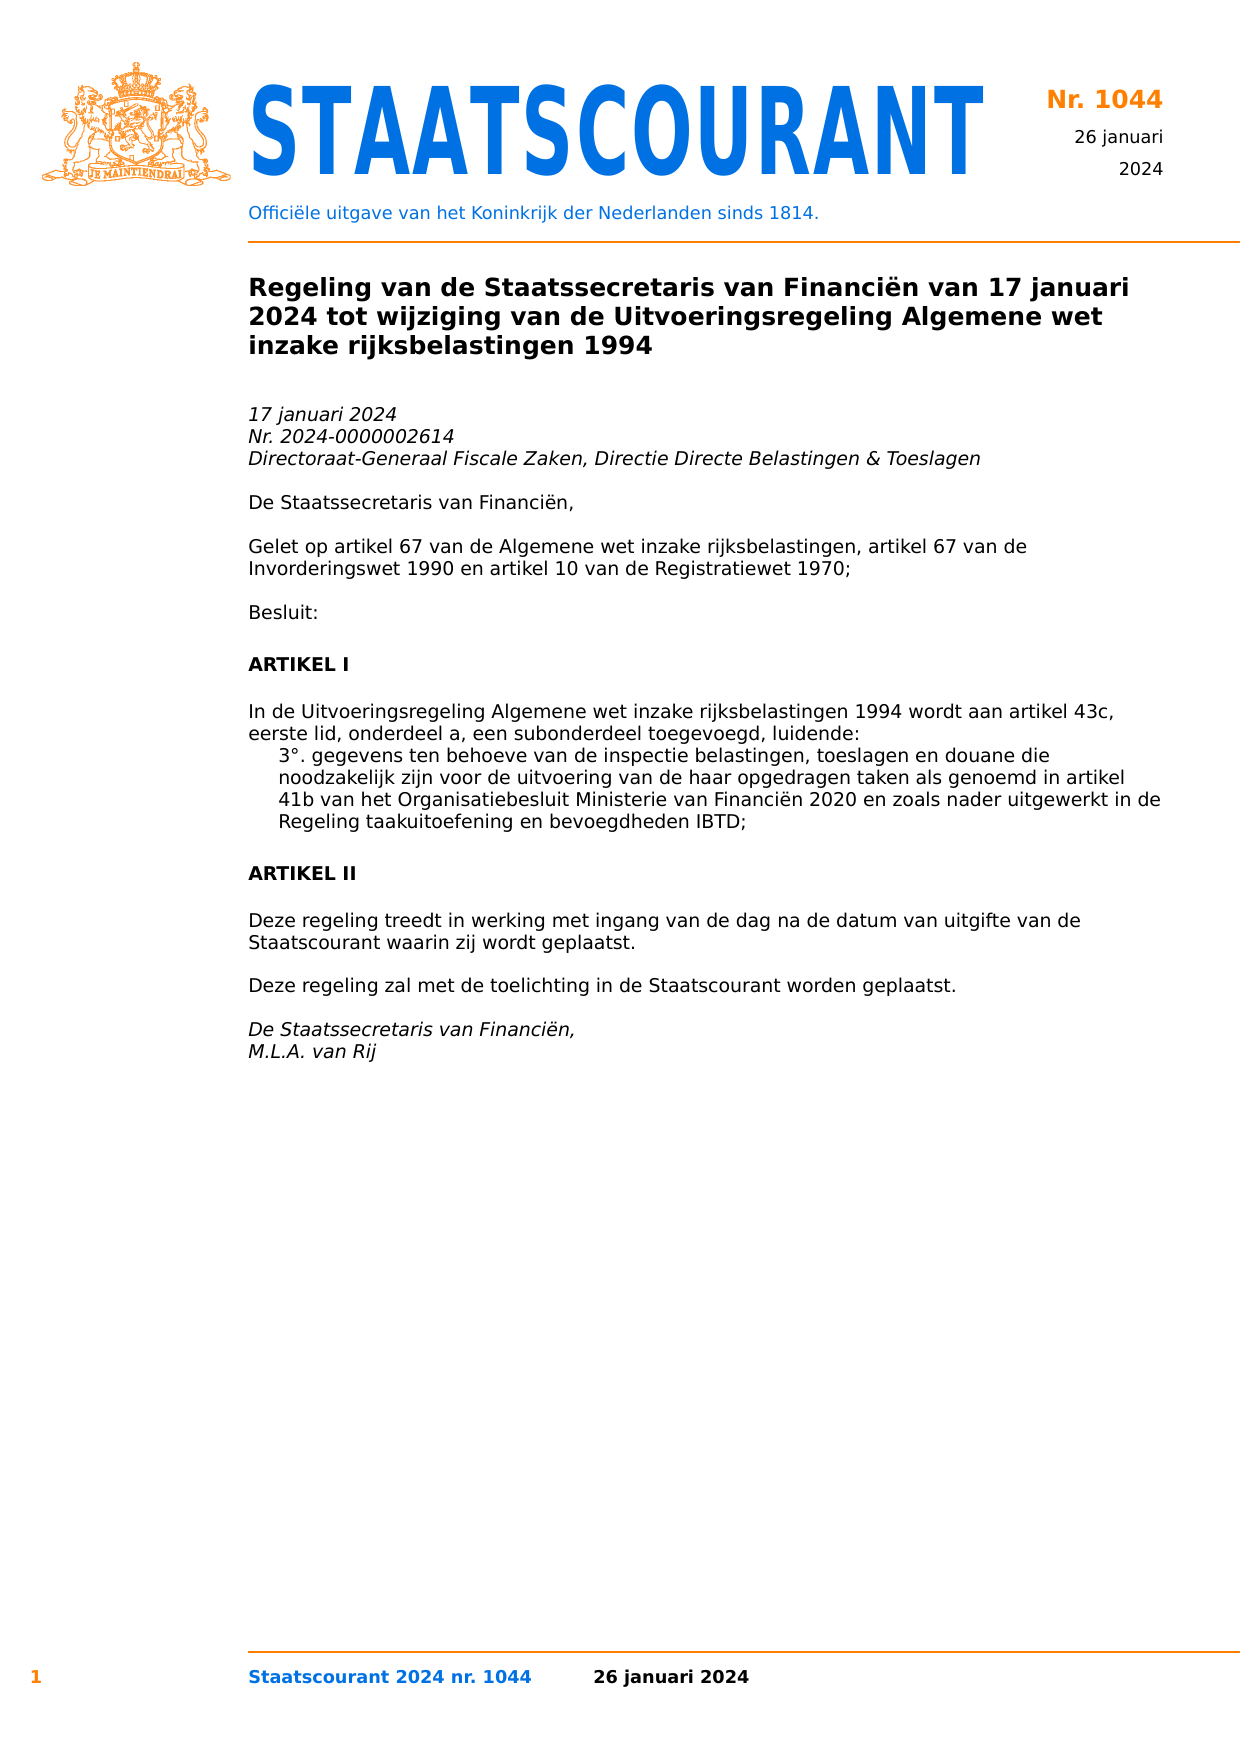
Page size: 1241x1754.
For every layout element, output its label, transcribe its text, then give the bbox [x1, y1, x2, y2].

table_header Nr. 1044 [998, 62, 1240, 121]
text De Staatssecretaris van Financiën, [248, 492, 1163, 514]
text Deze regeling zal met de toelichting in de Staatscourant worden geplaatst. [248, 975, 1163, 997]
text Besluit: [248, 602, 1163, 624]
table_cell 26 januari [998, 121, 1240, 153]
text Gelet op artikel 67 van de Algemene wet inzake rijksbelastingen, artikel 67 van de Invorderingswet 1990 en artikel 10 van de Registratiewet 1970; [248, 536, 1163, 580]
table_header [25, 62, 248, 241]
text Nr. 2024-0000002614 [248, 426, 1163, 448]
text 3°. gegevens ten behoeve van de inspectie belastingen, toeslagen en douane die noodzakelijk zijn voor de uitvoering van de haar opgedragen taken als genoemd in artikel 41b van het Organisatiebesluit Ministerie van Financiën 2020 en zoals nader uitgewerkt in de Regeling taakuitoefening en bevoegdheden IBTD; [278, 745, 1163, 833]
text 17 januari 2024 [248, 404, 1163, 426]
subtitle ARTIKEL II [248, 863, 1163, 884]
table_cell 2024 [998, 153, 1240, 203]
text Deze regeling treedt in werking met ingang van de dag na de datum van uitgifte van de Staatscourant waarin zij wordt geplaatst. [248, 909, 1163, 953]
table_header STAATSCOURANT [248, 62, 998, 203]
text De Staatssecretaris van Financiën, M.L.A. van Rij [248, 1019, 1163, 1063]
subtitle ARTIKEL I [248, 654, 1163, 676]
text In de Uitvoeringsregeling Algemene wet inzake rijksbelastingen 1994 wordt aan artikel 43c, eerste lid, onderdeel a, een subonderdeel toegevoegd, luidende: [248, 701, 1163, 745]
picture [41, 62, 231, 186]
subtitle Regeling van de Staatssecretaris van Financiën van 17 januari 2024 tot wijziging van de Uitvoeringsregeling Algemene wet inzake rijksbelastingen 1994 [248, 273, 1163, 361]
text Directoraat-Generaal Fiscale Zaken, Directie Directe Belastingen & Toeslagen [248, 448, 1163, 470]
table_cell Officiële uitgave van het Koninkrijk der Nederlanden sinds 1814. [248, 203, 1240, 241]
